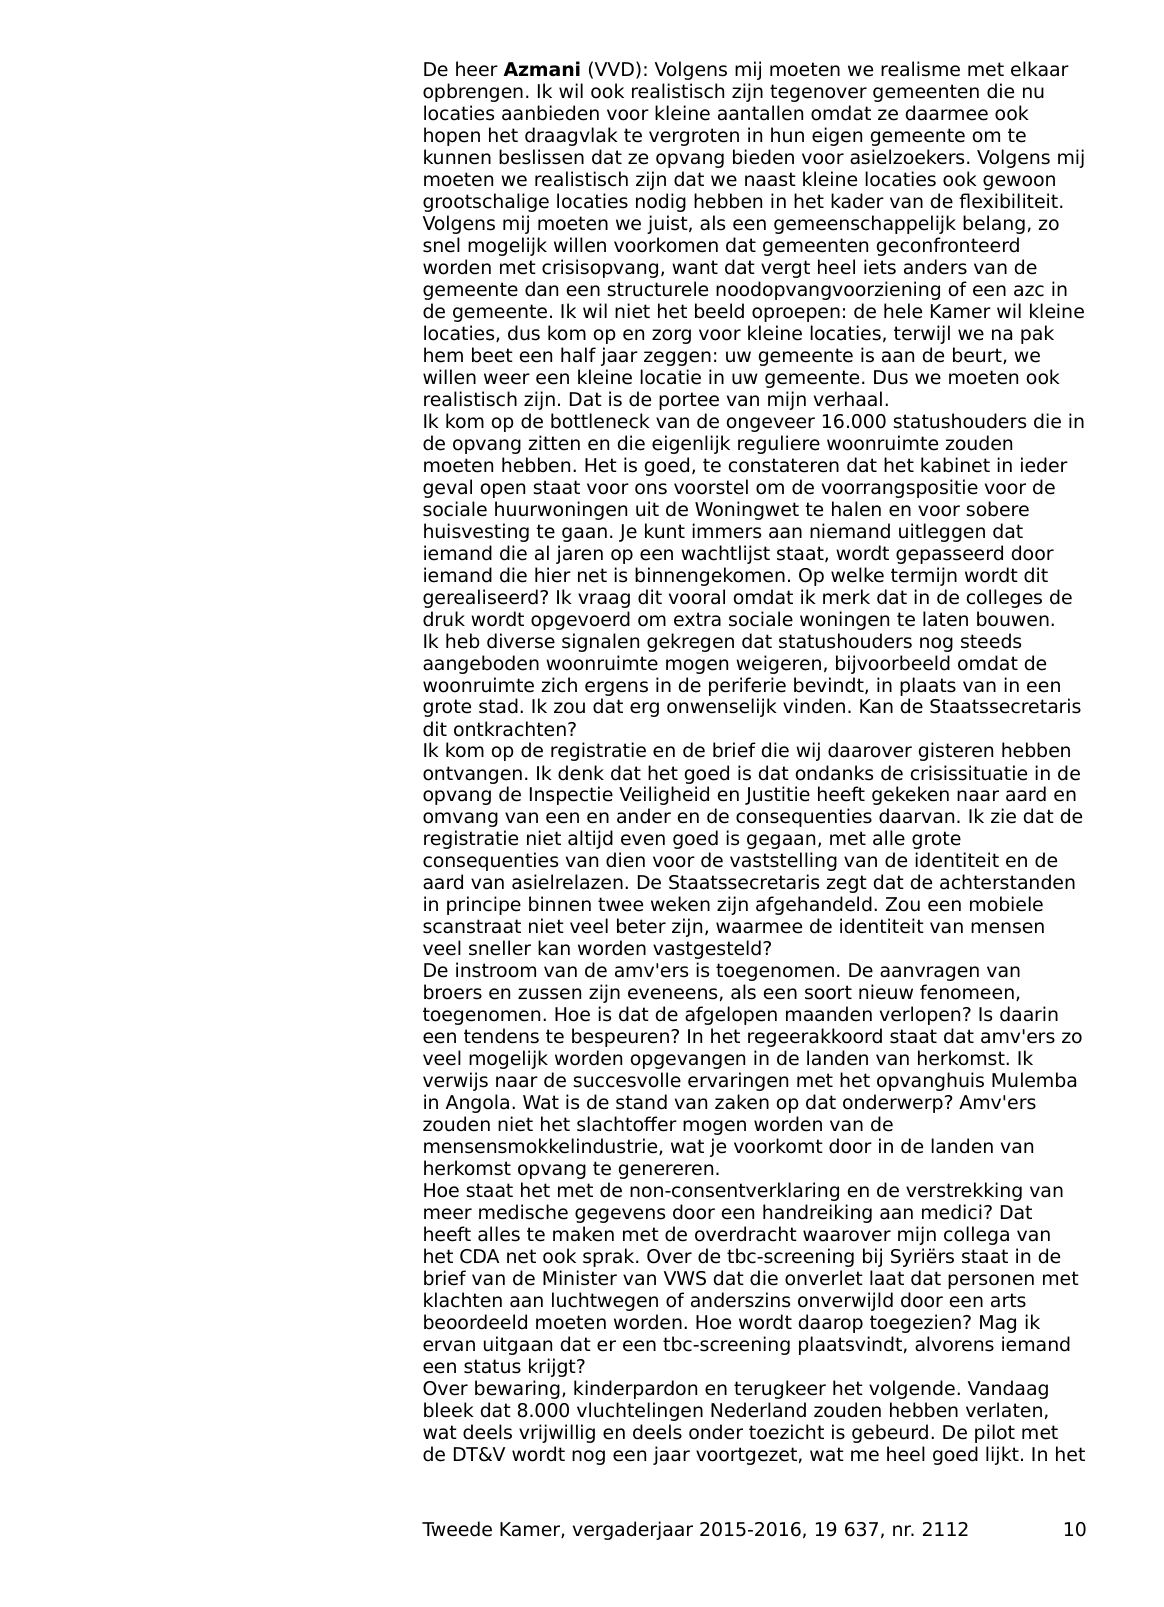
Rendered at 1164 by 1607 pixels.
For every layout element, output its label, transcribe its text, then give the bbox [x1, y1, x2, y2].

text De heer Azmani (VVD): Volgens mij moeten we realisme met elkaar opbrengen. Ik wil ook realistisch zijn tegenover gemeenten die nu locaties aanbieden voor kleine aantallen omdat ze daarmee ook hopen het draagvlak te vergroten in hun eigen gemeente om te kunnen beslissen dat ze opvang bieden voor asielzoekers. Volgens mij moeten we realistisch zijn dat we naast kleine locaties ook gewoon grootschalige locaties nodig hebben in het kader van de flexibiliteit. Volgens mij moeten we juist, als een gemeenschappelijk belang, zo snel mogelijk willen voorkomen dat gemeenten geconfronteerd worden met crisisopvang, want dat vergt heel iets anders van de gemeente dan een structurele noodopvangvoorziening of een azc in de gemeente. Ik wil niet het beeld oproepen: de hele Kamer wil kleine locaties, dus kom op en zorg voor kleine locaties, terwijl we na pak hem beet een half jaar zeggen: uw gemeente is aan de beurt, we willen weer een kleine locatie in uw gemeente. Dus we moeten ook realistisch zijn. Dat is de portee van mijn verhaal. [422, 59, 1087, 411]
text Hoe staat het met de non-consentverklaring en de verstrekking van meer medische gegevens door een handreiking aan medici? Dat heeft alles te maken met de overdracht waarover mijn collega van het CDA net ook sprak. Over de tbc-screening bij Syriërs staat in de brief van de Minister van VWS dat die onverlet laat dat personen met klachten aan luchtwegen of anderszins onverwijld door een arts beoordeeld moeten worden. Hoe wordt daarop toegezien? Mag ik ervan uitgaan dat er een tbc-screening plaatsvindt, alvorens iemand een status krijgt? [422, 1180, 1087, 1378]
text Ik kom op de bottleneck van de ongeveer 16.000 statushouders die in de opvang zitten en die eigenlijk reguliere woonruimte zouden moeten hebben. Het is goed, te constateren dat het kabinet in ieder geval open staat voor ons voorstel om de voorrangspositie voor de sociale huurwoningen uit de Woningwet te halen en voor sobere huisvesting te gaan. Je kunt immers aan niemand uitleggen dat iemand die al jaren op een wachtlijst staat, wordt gepasseerd door iemand die hier net is binnengekomen. Op welke termijn wordt dit gerealiseerd? Ik vraag dit vooral omdat ik merk dat in de colleges de druk wordt opgevoerd om extra sociale woningen te laten bouwen. [422, 411, 1087, 631]
text Ik kom op de registratie en de brief die wij daarover gisteren hebben ontvangen. Ik denk dat het goed is dat ondanks de crisissituatie in de opvang de Inspectie Veiligheid en Justitie heeft gekeken naar aard en omvang van een en ander en de consequenties daarvan. Ik zie dat de registratie niet altijd even goed is gegaan, met alle grote consequenties van dien voor de vaststelling van de identiteit en de aard van asielrelazen. De Staatssecretaris zegt dat de achterstanden in principe binnen twee weken zijn afgehandeld. Zou een mobiele scanstraat niet veel beter zijn, waarmee de identiteit van mensen veel sneller kan worden vastgesteld? [422, 740, 1087, 960]
text Over bewaring, kinderpardon en terugkeer het volgende. Vandaag bleek dat 8.000 vluchtelingen Nederland zouden hebben verlaten, wat deels vrijwillig en deels onder toezicht is gebeurd. De pilot met de DT&V wordt nog een jaar voortgezet, wat me heel goed lijkt. In het [422, 1378, 1087, 1466]
text Ik heb diverse signalen gekregen dat statushouders nog steeds aangeboden woonruimte mogen weigeren, bijvoorbeeld omdat de woonruimte zich ergens in de periferie bevindt, in plaats van in een grote stad. Ik zou dat erg onwenselijk vinden. Kan de Staatssecretaris dit ontkrachten? [422, 631, 1087, 740]
text De instroom van de amv'ers is toegenomen. De aanvragen van broers en zussen zijn eveneens, als een soort nieuw fenomeen, toegenomen. Hoe is dat de afgelopen maanden verlopen? Is daarin een tendens te bespeuren? In het regeerakkoord staat dat amv'ers zo veel mogelijk worden opgevangen in de landen van herkomst. Ik verwijs naar de succesvolle ervaringen met het opvanghuis Mulemba in Angola. Wat is de stand van zaken op dat onderwerp? Amv'ers zouden niet het slachtoffer mogen worden van de mensensmokkelindustrie, wat je voorkomt door in de landen van herkomst opvang te genereren. [422, 960, 1087, 1180]
